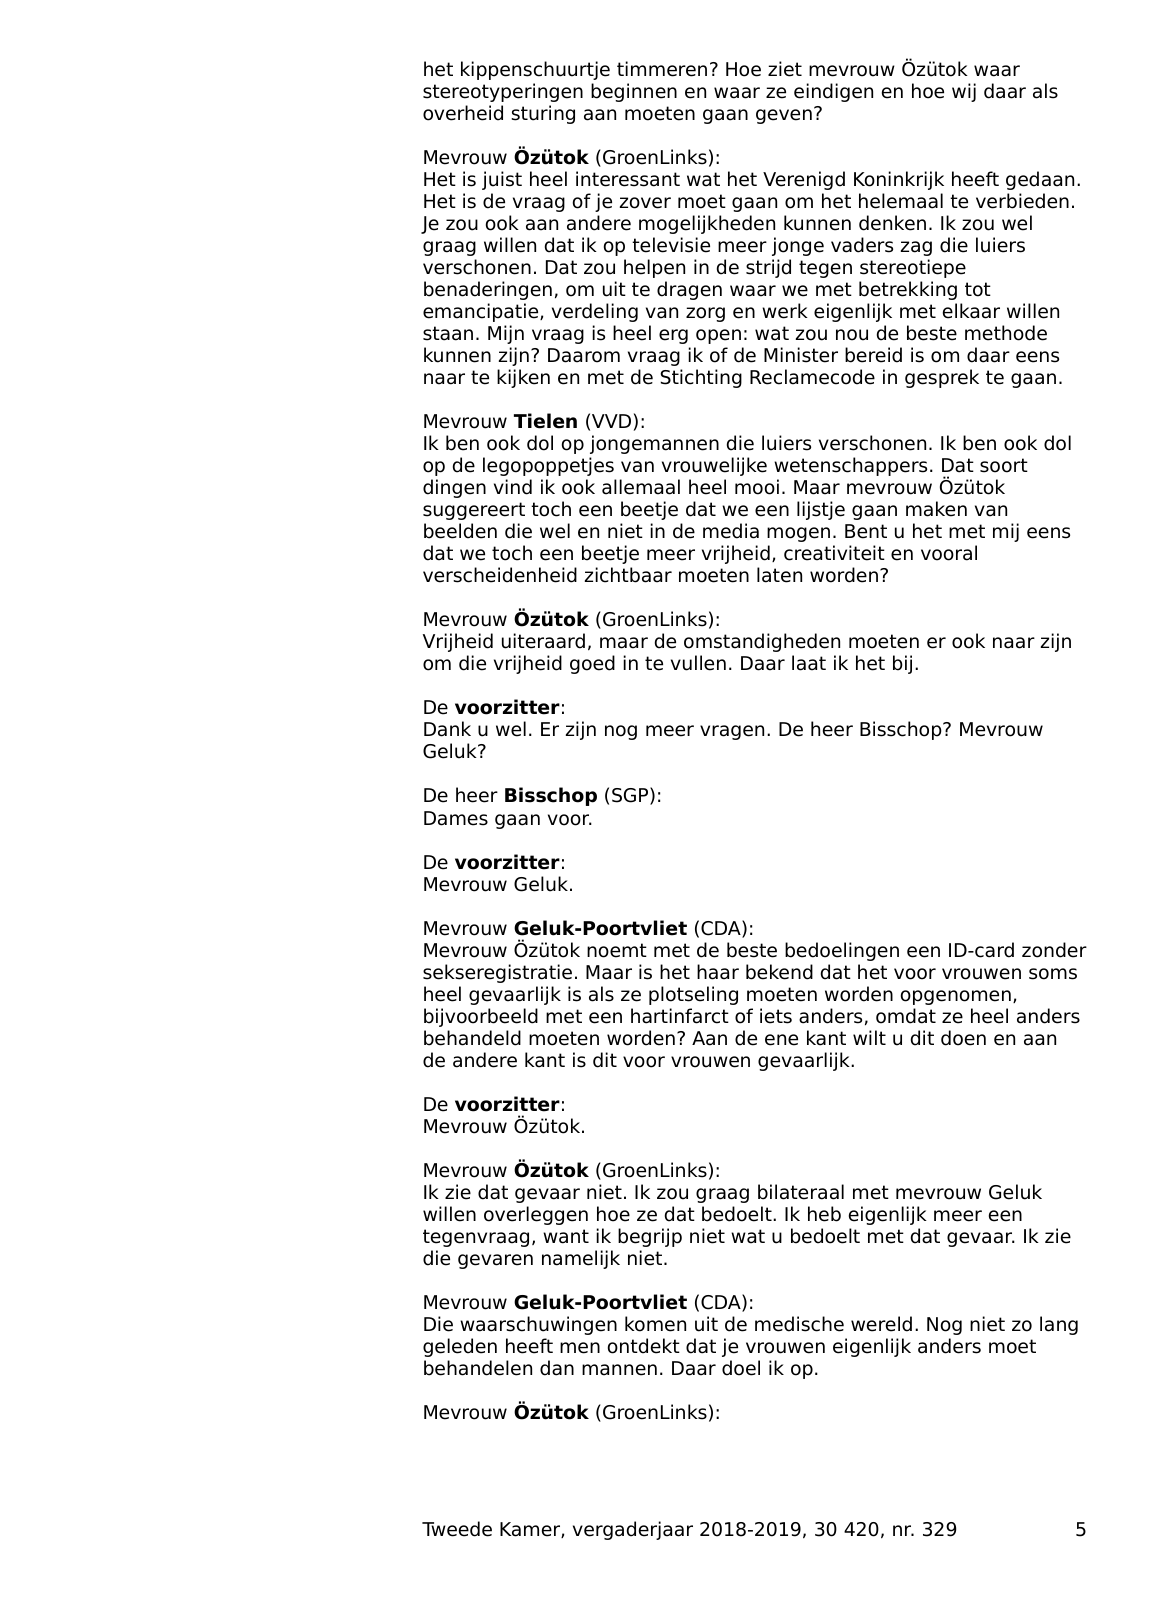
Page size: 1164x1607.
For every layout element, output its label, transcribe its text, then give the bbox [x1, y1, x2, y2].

text De voorzitter: [422, 1094, 1087, 1116]
text Mevrouw Özütok (GroenLinks): [422, 1160, 1087, 1182]
text Mevrouw Tielen (VVD): [422, 411, 1087, 433]
text Mevrouw Özütok (GroenLinks): [422, 609, 1087, 631]
text Ik zie dat gevaar niet. Ik zou graag bilateraal met mevrouw Geluk willen overleggen hoe ze dat bedoelt. Ik heb eigenlijk meer een tegenvraag, want ik begrijp niet wat u bedoelt met dat gevaar. Ik zie die gevaren namelijk niet. [422, 1182, 1087, 1270]
text Mevrouw Özütok. [422, 1116, 1087, 1138]
text De voorzitter: [422, 697, 1087, 719]
text Mevrouw Özütok (GroenLinks): [422, 147, 1087, 169]
text Mevrouw Özütok noemt met de beste bedoelingen een ID-card zonder sekseregistratie. Maar is het haar bekend dat het voor vrouwen soms heel gevaarlijk is als ze plotseling moeten worden opgenomen, bijvoorbeeld met een hartinfarct of iets anders, omdat ze heel anders behandeld moeten worden? Aan de ene kant wilt u dit doen en aan de andere kant is dit voor vrouwen gevaarlijk. [422, 940, 1087, 1072]
text Mevrouw Geluk. [422, 873, 1087, 896]
text Vrijheid uiteraard, maar de omstandigheden moeten er ook naar zijn om die vrijheid goed in te vullen. Daar laat ik het bij. [422, 631, 1087, 675]
text De heer Bisschop (SGP): [422, 785, 1087, 807]
text het kippenschuurtje timmeren? Hoe ziet mevrouw Özütok waar stereotyperingen beginnen en waar ze eindigen en hoe wij daar als overheid sturing aan moeten gaan geven? [422, 59, 1087, 125]
text Dames gaan voor. [422, 807, 1087, 829]
text Het is juist heel interessant wat het Verenigd Koninkrijk heeft gedaan. Het is de vraag of je zover moet gaan om het helemaal te verbieden. Je zou ook aan andere mogelijkheden kunnen denken. Ik zou wel graag willen dat ik op televisie meer jonge vaders zag die luiers verschonen. Dat zou helpen in de strijd tegen stereotiepe benaderingen, om uit te dragen waar we met betrekking tot emancipatie, verdeling van zorg en werk eigenlijk met elkaar willen staan. Mijn vraag is heel erg open: wat zou nou de beste methode kunnen zijn? Daarom vraag ik of de Minister bereid is om daar eens naar te kijken en met de Stichting Reclamecode in gesprek te gaan. [422, 169, 1087, 389]
text Mevrouw Geluk-Poortvliet (CDA): [422, 918, 1087, 940]
text Mevrouw Özütok (GroenLinks): [422, 1402, 1087, 1424]
text Mevrouw Geluk-Poortvliet (CDA): [422, 1292, 1087, 1314]
text Dank u wel. Er zijn nog meer vragen. De heer Bisschop? Mevrouw Geluk? [422, 719, 1087, 763]
text Ik ben ook dol op jongemannen die luiers verschonen. Ik ben ook dol op de legopoppetjes van vrouwelijke wetenschappers. Dat soort dingen vind ik ook allemaal heel mooi. Maar mevrouw Özütok suggereert toch een beetje dat we een lijstje gaan maken van beelden die wel en niet in de media mogen. Bent u het met mij eens dat we toch een beetje meer vrijheid, creativiteit en vooral verscheidenheid zichtbaar moeten laten worden? [422, 433, 1087, 587]
text De voorzitter: [422, 852, 1087, 873]
text Die waarschuwingen komen uit de medische wereld. Nog niet zo lang geleden heeft men ontdekt dat je vrouwen eigenlijk anders moet behandelen dan mannen. Daar doel ik op. [422, 1314, 1087, 1380]
